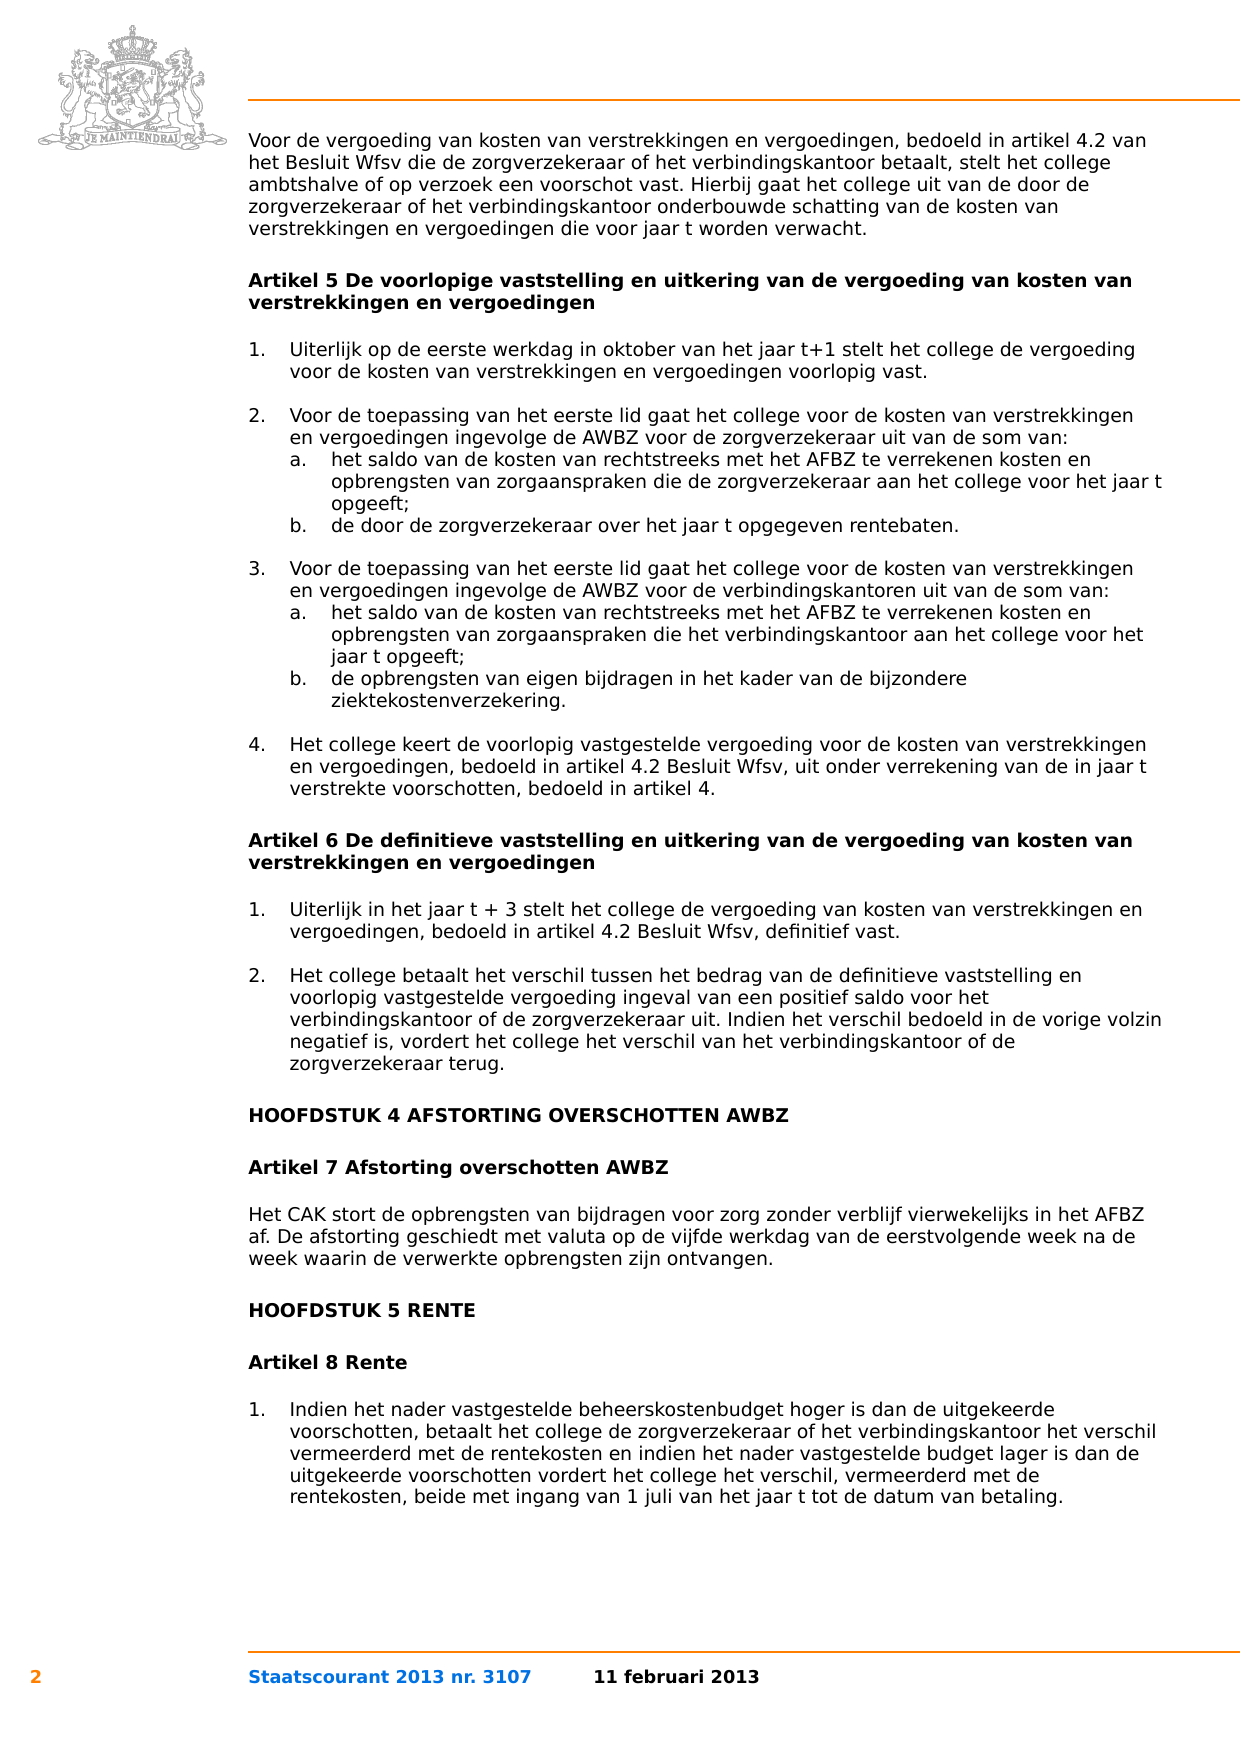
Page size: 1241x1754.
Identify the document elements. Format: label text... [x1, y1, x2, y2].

text a. het saldo van de kosten van rechtstreeks met het AFBZ te verrekenen kosten en opbrengsten van zorgaanspraken die het verbindingskantoor aan het college voor het jaar t opgeeft; [289, 602, 1163, 668]
subtitle Artikel 8 Rente [248, 1352, 1163, 1373]
text b. de opbrengsten van eigen bijdragen in het kader van de bijzondere ziektekostenverzekering. [289, 668, 1163, 712]
text 2. Het college betaalt het verschil tussen het bedrag van de definitieve vaststelling en voorlopig vastgestelde vergoeding ingeval van een positief saldo voor het verbindingskantoor of de zorgverzekeraar uit. Indien het verschil bedoeld in de vorige volzin negatief is, vordert het college het verschil van het verbindingskantoor of de zorgverzekeraar terug. [248, 965, 1163, 1075]
text b. de door de zorgverzekeraar over het jaar t opgegeven rentebaten. [289, 514, 1163, 536]
text 1. Uiterlijk in het jaar t + 3 stelt het college de vergoeding van kosten van verstrekkingen en vergoedingen, bedoeld in artikel 4.2 Besluit Wfsv, definitief vast. [248, 899, 1163, 943]
subtitle Artikel 7 Afstorting overschotten AWBZ [248, 1157, 1163, 1179]
text 2. Voor de toepassing van het eerste lid gaat het college voor de kosten van verstrekkingen en vergoedingen ingevolge de AWBZ voor de zorgverzekeraar uit van de som van: [248, 404, 1163, 448]
text Voor de vergoeding van kosten van verstrekkingen en vergoedingen, bedoeld in artikel 4.2 van het Besluit Wfsv die de zorgverzekeraar of het verbindingskantoor betaalt, stelt het college ambtshalve of op verzoek een voorschot vast. Hierbij gaat het college uit van de door de zorgverzekeraar of het verbindingskantoor onderbouwde schatting van de kosten van verstrekkingen en vergoedingen die voor jaar t worden verwacht. [248, 130, 1163, 240]
text 1. Uiterlijk op de eerste werkdag in oktober van het jaar t+1 stelt het college de vergoeding voor de kosten van verstrekkingen en vergoedingen voorlopig vast. [248, 339, 1163, 383]
text Het CAK stort de opbrengsten van bijdragen voor zorg zonder verblijf vierwekelijks in het AFBZ af. De afstorting geschiedt met valuta op de vijfde werkdag van de eerstvolgende week na de week waarin de verwerkte opbrengsten zijn ontvangen. [248, 1204, 1163, 1269]
subtitle HOOFDSTUK 5 RENTE [248, 1299, 1163, 1322]
subtitle Artikel 6 De definitieve vaststelling en uitkering van de vergoeding van kosten van verstrekkingen en vergoedingen [248, 830, 1163, 874]
text 1. Indien het nader vastgestelde beheerskostenbudget hoger is dan de uitgekeerde voorschotten, betaalt het college de zorgverzekeraar of het verbindingskantoor het verschil vermeerderd met de rentekosten en indien het nader vastgestelde budget lager is dan de uitgekeerde voorschotten vordert het college het verschil, vermeerderd met de rentekosten, beide met ingang van 1 juli van het jaar t tot de datum van betaling. [248, 1398, 1163, 1508]
text 4. Het college keert de voorlopig vastgestelde vergoeding voor de kosten van verstrekkingen en vergoedingen, bedoeld in artikel 4.2 Besluit Wfsv, uit onder verrekening van de in jaar t verstrekte voorschotten, bedoeld in artikel 4. [248, 734, 1163, 800]
subtitle HOOFDSTUK 4 AFSTORTING OVERSCHOTTEN AWBZ [248, 1105, 1163, 1127]
subtitle Artikel 5 De voorlopige vaststelling en uitkering van de vergoeding van kosten van verstrekkingen en vergoedingen [248, 270, 1163, 314]
text 3. Voor de toepassing van het eerste lid gaat het college voor de kosten van verstrekkingen en vergoedingen ingevolge de AWBZ voor de verbindingskantoren uit van de som van: [248, 558, 1163, 602]
text a. het saldo van de kosten van rechtstreeks met het AFBZ te verrekenen kosten en opbrengsten van zorgaanspraken die de zorgverzekeraar aan het college voor het jaar t opgeeft; [289, 448, 1163, 514]
picture [38, 25, 227, 150]
